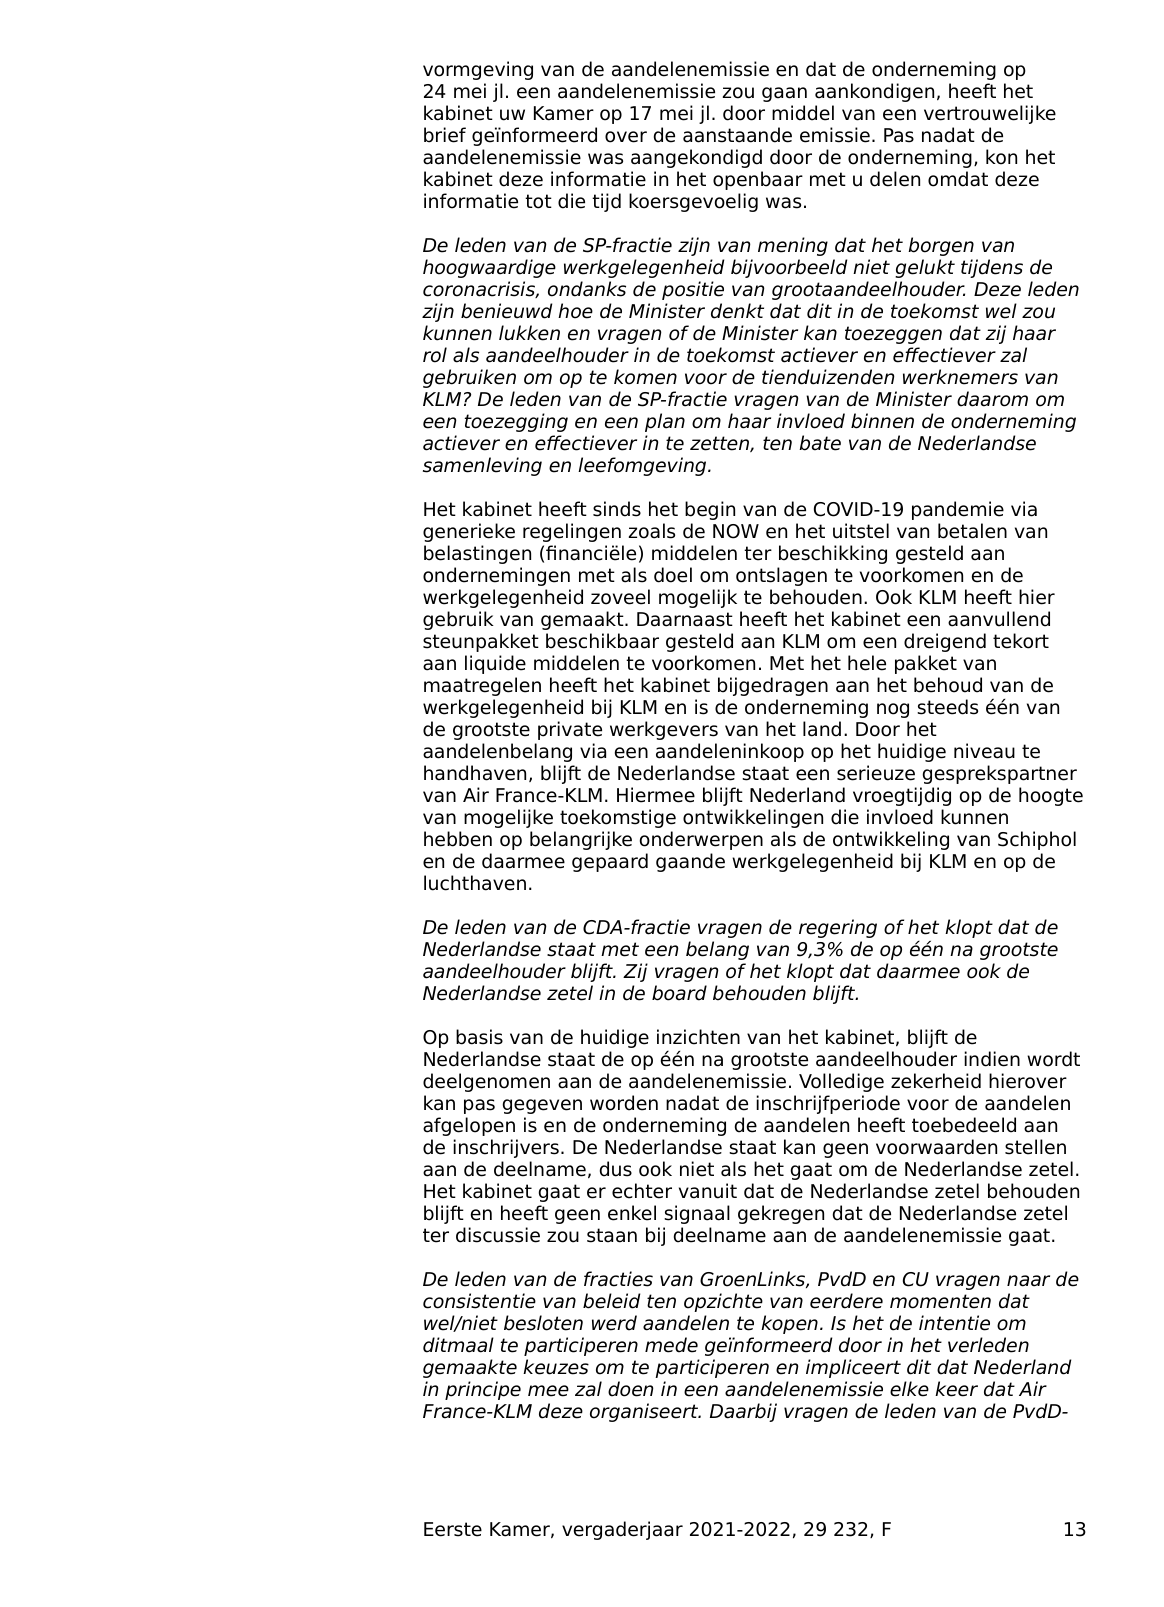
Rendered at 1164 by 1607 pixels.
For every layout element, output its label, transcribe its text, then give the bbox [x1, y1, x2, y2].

text De leden van de CDA-fractie vragen de regering of het klopt dat de Nederlandse staat met een belang van 9,3% de op één na grootste aandeelhouder blijft. Zij vragen of het klopt dat daarmee ook de Nederlandse zetel in de board behouden blijft. [422, 917, 1087, 1005]
text Het kabinet heeft sinds het begin van de COVID-19 pandemie via generieke regelingen zoals de NOW en het uitstel van betalen van belastingen (financiële) middelen ter beschikking gesteld aan ondernemingen met als doel om ontslagen te voorkomen en de werkgelegenheid zoveel mogelijk te behouden. Ook KLM heeft hier gebruik van gemaakt. Daarnaast heeft het kabinet een aanvullend steunpakket beschikbaar gesteld aan KLM om een dreigend tekort aan liquide middelen te voorkomen. Met het hele pakket van maatregelen heeft het kabinet bijgedragen aan het behoud van de werkgelegenheid bij KLM en is de onderneming nog steeds één van de grootste private werkgevers van het land. Door het aandelenbelang via een aandeleninkoop op het huidige niveau te handhaven, blijft de Nederlandse staat een serieuze gesprekspartner van Air France-KLM. Hiermee blijft Nederland vroegtijdig op de hoogte van mogelijke toekomstige ontwikkelingen die invloed kunnen hebben op belangrijke onderwerpen als de ontwikkeling van Schiphol en de daarmee gepaard gaande werkgelegenheid bij KLM en op de luchthaven. [422, 499, 1087, 895]
text De leden van de SP-fractie zijn van mening dat het borgen van hoogwaardige werkgelegenheid bijvoorbeeld niet gelukt tijdens de coronacrisis, ondanks de positie van grootaandeelhouder. Deze leden zijn benieuwd hoe de Minister denkt dat dit in de toekomst wel zou kunnen lukken en vragen of de Minister kan toezeggen dat zij haar rol als aandeelhouder in de toekomst actiever en effectiever zal gebruiken om op te komen voor de tienduizenden werknemers van KLM? De leden van de SP-fractie vragen van de Minister daarom om een toezegging en een plan om haar invloed binnen de onderneming actiever en effectiever in te zetten, ten bate van de Nederlandse samenleving en leefomgeving. [422, 235, 1087, 477]
text Op basis van de huidige inzichten van het kabinet, blijft de Nederlandse staat de op één na grootste aandeelhouder indien wordt deelgenomen aan de aandelenemissie. Volledige zekerheid hierover kan pas gegeven worden nadat de inschrijfperiode voor de aandelen afgelopen is en de onderneming de aandelen heeft toebedeeld aan de inschrijvers. De Nederlandse staat kan geen voorwaarden stellen aan de deelname, dus ook niet als het gaat om de Nederlandse zetel. Het kabinet gaat er echter vanuit dat de Nederlandse zetel behouden blijft en heeft geen enkel signaal gekregen dat de Nederlandse zetel ter discussie zou staan bij deelname aan de aandelenemissie gaat. [422, 1027, 1087, 1247]
text vormgeving van de aandelenemissie en dat de onderneming op 24 mei jl. een aandelenemissie zou gaan aankondigen, heeft het kabinet uw Kamer op 17 mei jl. door middel van een vertrouwelijke brief geïnformeerd over de aanstaande emissie. Pas nadat de aandelenemissie was aangekondigd door de onderneming, kon het kabinet deze informatie in het openbaar met u delen omdat deze informatie tot die tijd koersgevoelig was. [422, 59, 1087, 213]
text De leden van de fracties van GroenLinks, PvdD en CU vragen naar de consistentie van beleid ten opzichte van eerdere momenten dat wel/niet besloten werd aandelen te kopen. Is het de intentie om ditmaal te participeren mede geïnformeerd door in het verleden gemaakte keuzes om te participeren en impliceert dit dat Nederland in principe mee zal doen in een aandelenemissie elke keer dat Air France-KLM deze organiseert. Daarbij vragen de leden van de PvdD- [422, 1269, 1087, 1423]
